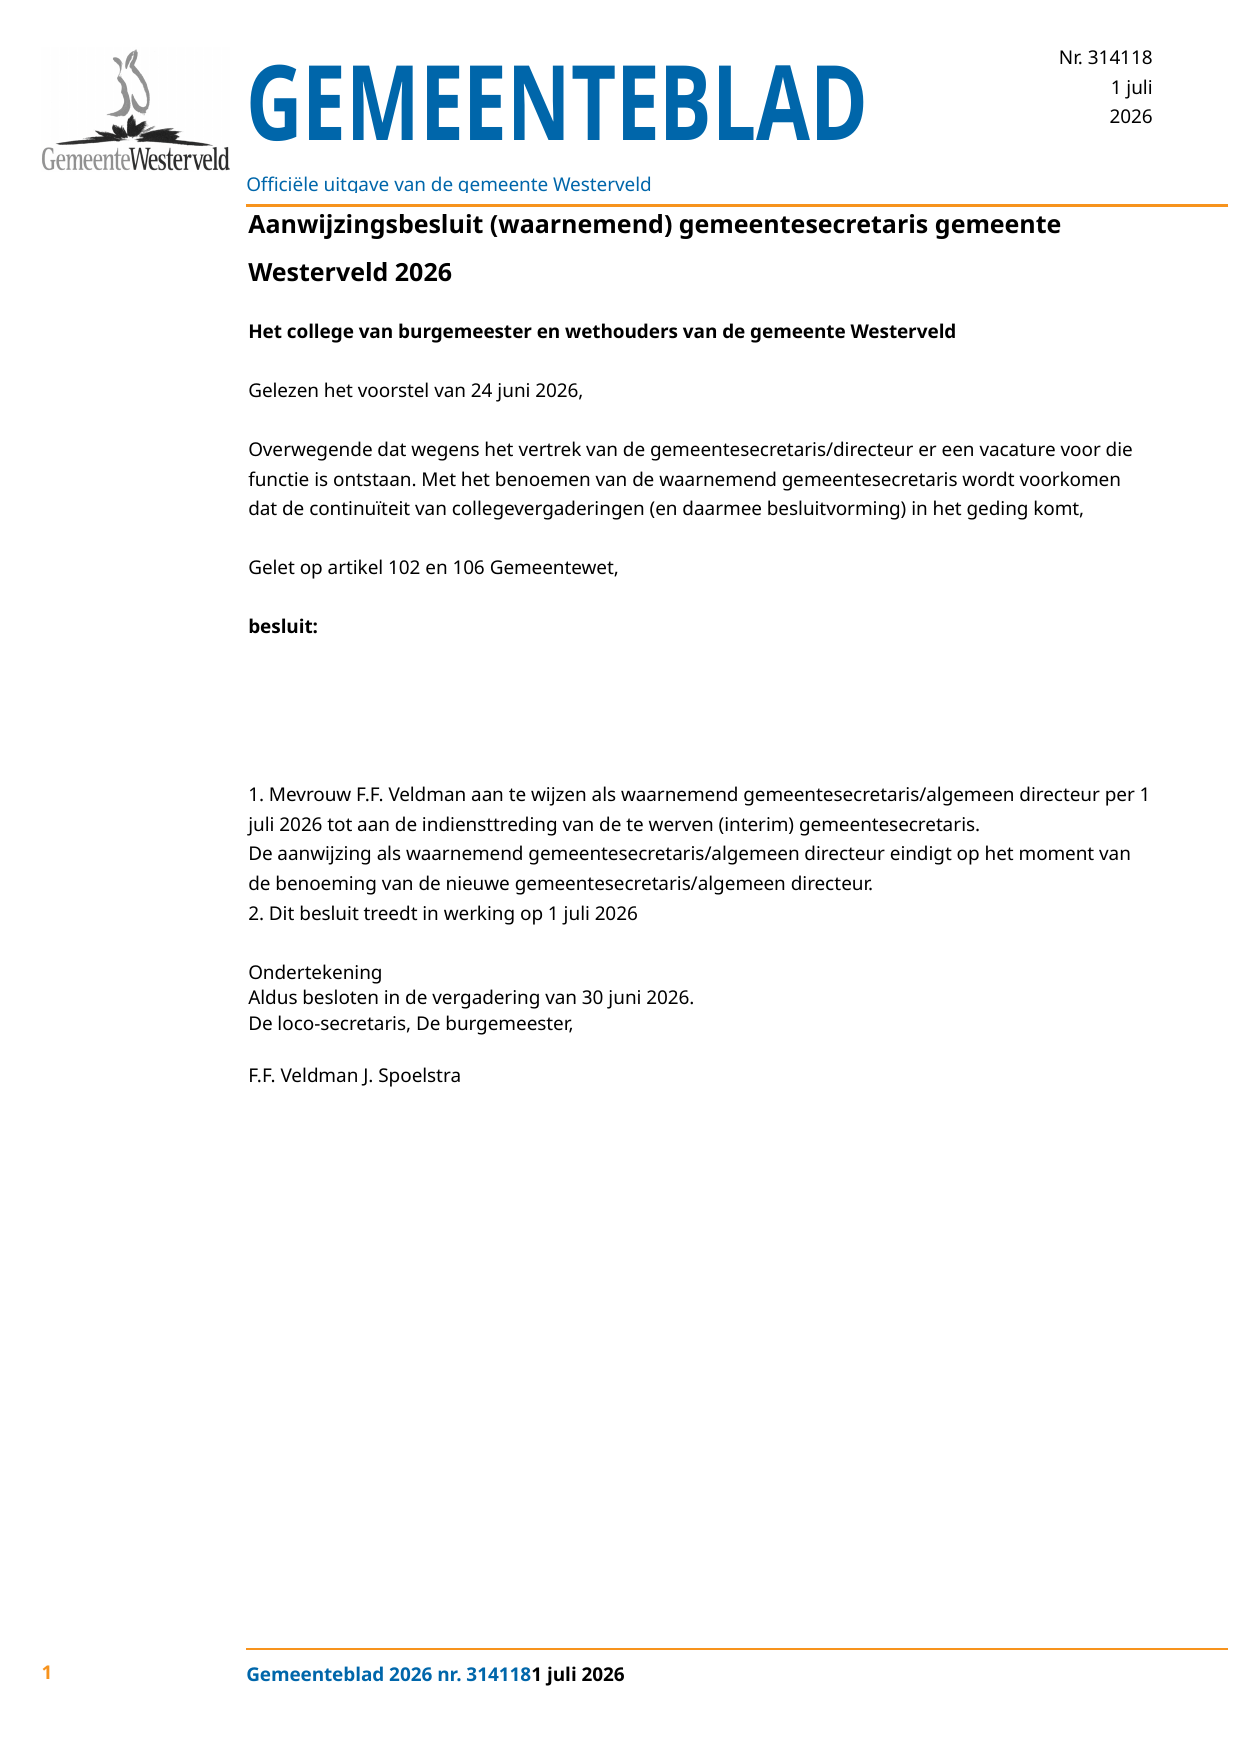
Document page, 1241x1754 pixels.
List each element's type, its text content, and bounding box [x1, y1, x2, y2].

text 1. Mevrouw F.F. Veldman aan te wijzen als waarnemend gemeentesecretaris/algemeen directeur per 1 juli 2026 tot aan de indiensttreding van de te werven (interim) gemeentesecretaris. [248, 781, 1152, 837]
text 2. Dit besluit treedt in werking op 1 juli 2026 [248, 900, 1152, 925]
text Aldus besloten in de vergadering van 30 juni 2026. [248, 984, 1152, 1010]
text De loco-secretaris, De burgemeester, [248, 1010, 1152, 1036]
text Overwegende dat wegens het vertrek van de gemeentesecretaris/directeur er een vacature voor die functie is ontstaan. Met het benoemen van de waarnemend gemeentesecretaris wordt voorkomen dat de continuïteit van collegevergaderingen (en daarmee besluitvorming) in het geding komt, [248, 436, 1152, 521]
text Gelet op artikel 102 en 106 Gemeentewet, [248, 554, 1152, 580]
text F.F. Veldman J. Spoelstra [248, 1062, 1152, 1087]
text Ondertekening [248, 959, 1152, 984]
picture [41, 47, 231, 172]
text Aanwijzingsbesluit (waarnemend) gemeentesecretaris gemeente Westerveld 2026 [248, 207, 1152, 288]
text Het college van burgemeester en wethouders van de gemeente Westerveld [248, 318, 1152, 344]
text De aanwijzing als waarnemend gemeentesecretaris/algemeen directeur eindigt op het moment van de benoeming van de nieuwe gemeentesecretaris/algemeen directeur. [248, 841, 1152, 896]
text Gelezen het voorstel van 24 juni 2026, [248, 377, 1152, 403]
text besluit: [248, 614, 1152, 639]
